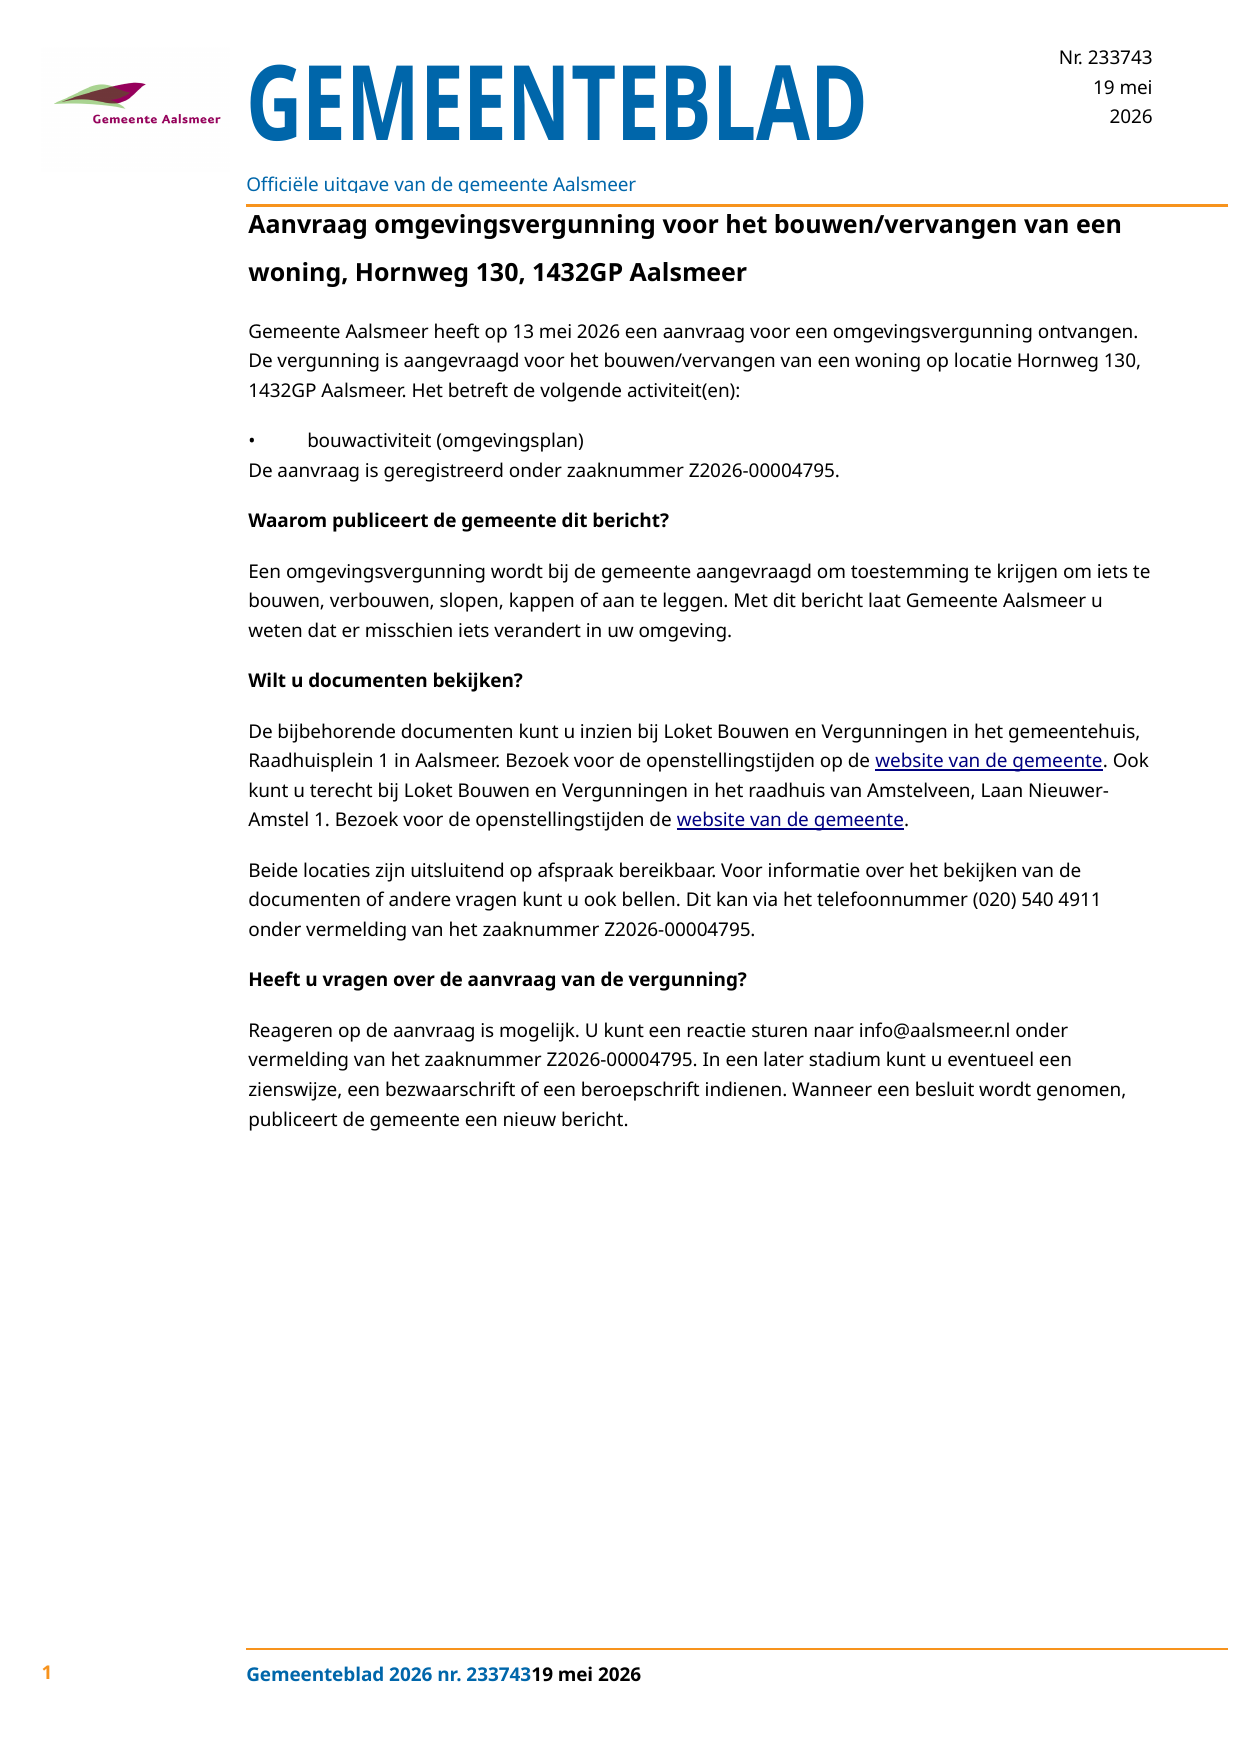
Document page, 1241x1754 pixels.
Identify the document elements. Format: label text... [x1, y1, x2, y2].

text De aanvraag is geregistreerd onder zaaknummer Z2026-00004795. [248, 457, 1152, 483]
text Reageren op de aanvraag is mogelijk. U kunt een reactie sturen naar info@aalsmeer.nl onder vermelding van het zaaknummer Z2026-00004795. In een later stadium kunt u eventueel een zienswijze, een bezwaarschrift of een beroepschrift indienen. Wanneer een besluit wordt genomen, publiceert de gemeente een nieuw bericht. [248, 1017, 1152, 1132]
text Waarom publiceert de gemeente dit bericht? [248, 507, 1152, 533]
text De bijbehorende documenten kunt u inzien bij Loket Bouwen en Vergunningen in het gemeentehuis, Raadhuisplein 1 in Aalsmeer. Bezoek voor de openstellingstijden op de website van de gemeente. Ook kunt u terecht bij Loket Bouwen en Vergunningen in het raadhuis van Amstelveen, Laan Nieuwer-Amstel 1. Bezoek voor de openstellingstijden de website van de gemeente. [248, 718, 1152, 832]
text Heeft u vragen over de aanvraag van de vergunning? [248, 967, 1152, 992]
text Een omgevingsvergunning wordt bij de gemeente aangevraagd om toestemming te krijgen om iets te bouwen, verbouwen, slopen, kappen of aan te leggen. Met dit bericht laat Gemeente Aalsmeer u weten dat er misschien iets verandert in uw omgeving. [248, 558, 1152, 643]
text Gemeente Aalsmeer heeft op 13 mei 2026 een aanvraag voor een omgevingsvergunning ontvangen. De vergunning is aangevraagd voor het bouwen/vervangen van een woning op locatie Hornweg 130, 1432GP Aalsmeer. Het betreft de volgende activiteit(en): [248, 318, 1152, 403]
text Aanvraag omgevingsvergunning voor het bouwen/vervangen van een woning, Hornweg 130, 1432GP Aalsmeer [248, 207, 1152, 288]
list bouwactiviteit (omgevingsplan) [248, 427, 1152, 453]
text Beide locaties zijn uitsluitend op afspraak bereikbaar. Voor informatie over het bekijken van de documenten of andere vragen kunt u ook bellen. Dit kan via het telefoonnummer (020) 540 4911 onder vermelding van het zaaknummer Z2026-00004795. [248, 857, 1152, 942]
text Wilt u documenten bekijken? [248, 667, 1152, 693]
picture [41, 47, 231, 172]
